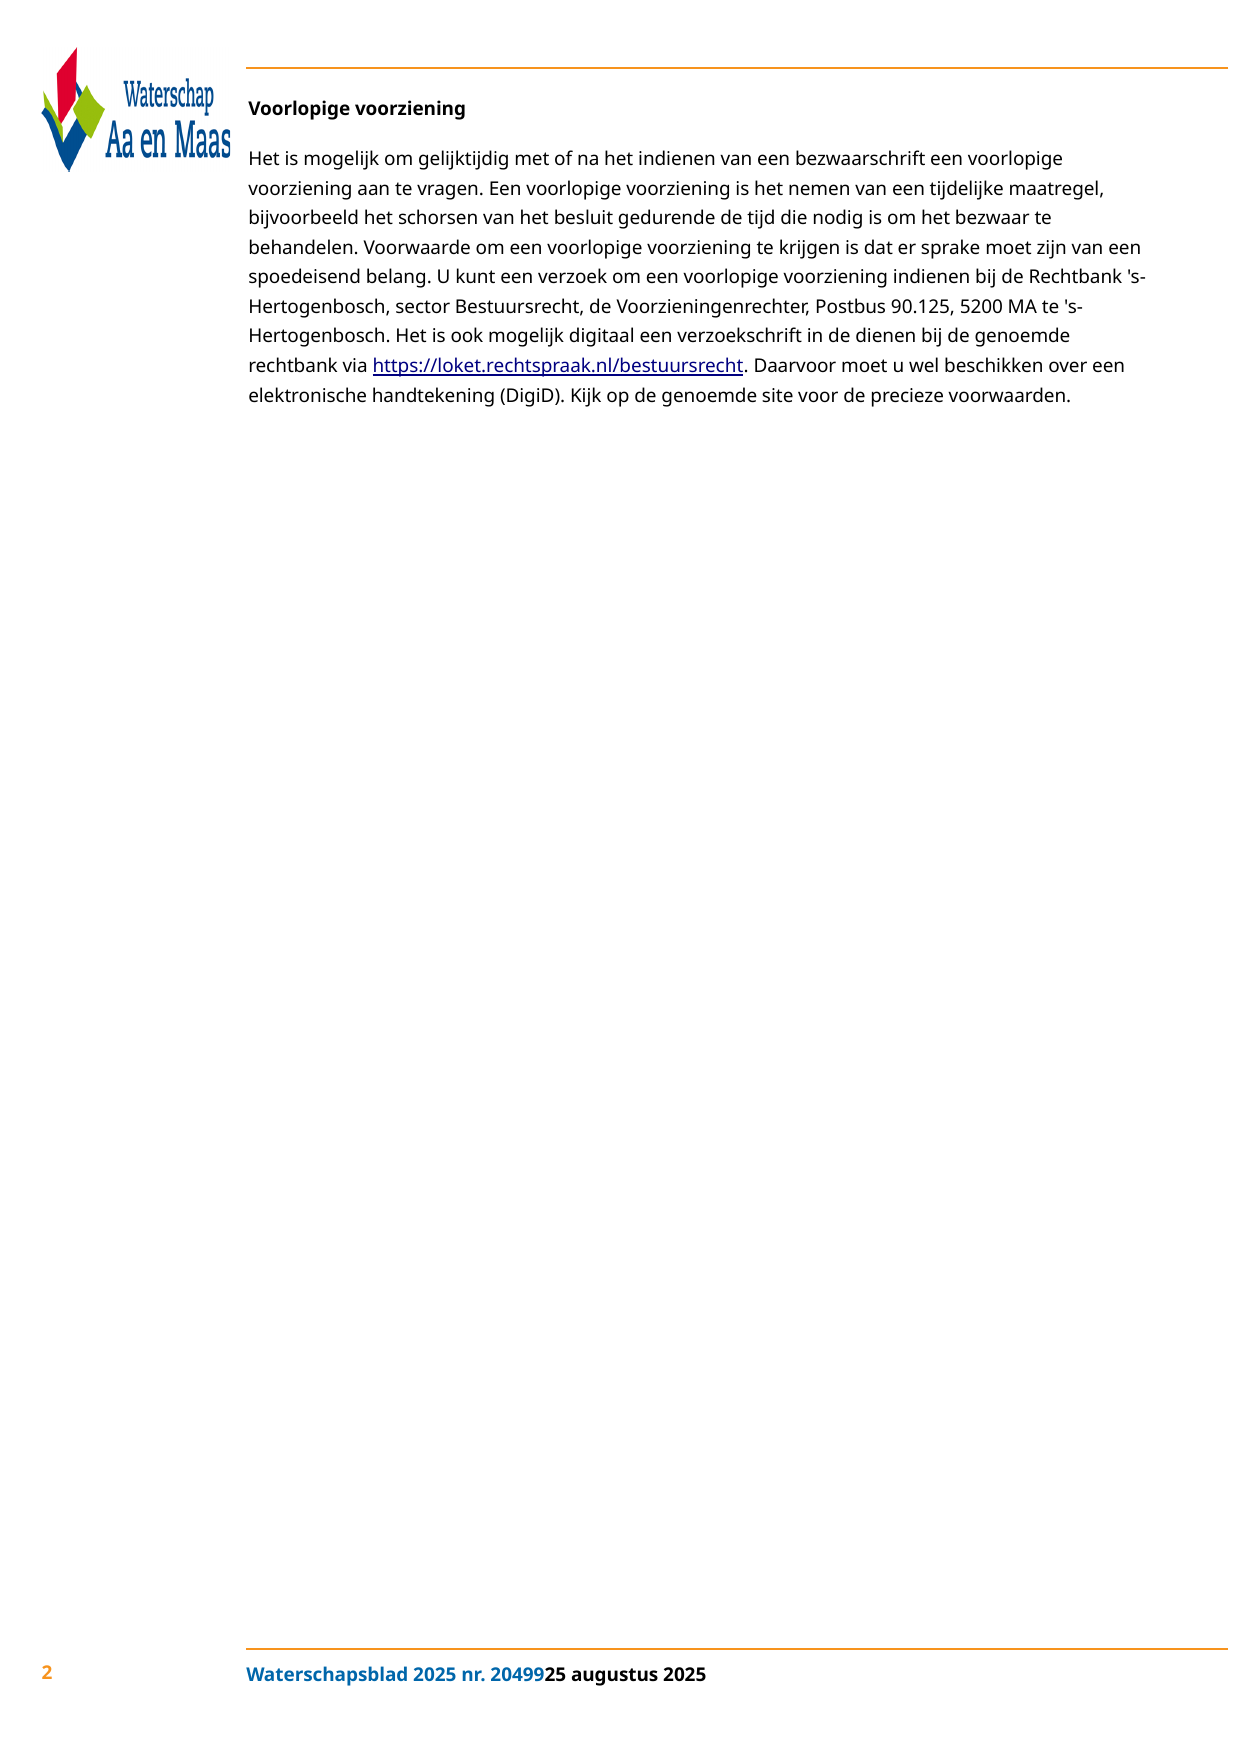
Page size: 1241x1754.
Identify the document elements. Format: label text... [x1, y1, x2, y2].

text Het is mogelijk om gelijktijdig met of na het indienen van een bezwaarschrift een voorlopige voorziening aan te vragen. Een voorlopige voorziening is het nemen van een tijdelijke maatregel, bijvoorbeeld het schorsen van het besluit gedurende de tijd die nodig is om het bezwaar te behandelen. Voorwaarde om een voorlopige voorziening te krijgen is dat er sprake moet zijn van een spoedeisend belang. U kunt een verzoek om een voorlopige voorziening indienen bij de Rechtbank 's-Hertogenbosch, sector Bestuursrecht, de Voorzieningenrechter, Postbus 90.125, 5200 MA te 's-Hertogenbosch. Het is ook mogelijk digitaal een verzoekschrift in de dienen bij de genoemde rechtbank via https://loket.rechtspraak.nl/bestuursrecht. Daarvoor moet u wel beschikken over een elektronische handtekening (DigiD). Kijk op de genoemde site voor de precieze voorwaarden. [248, 145, 1152, 408]
picture [41, 47, 231, 172]
text Voorlopige voorziening [248, 95, 1152, 121]
